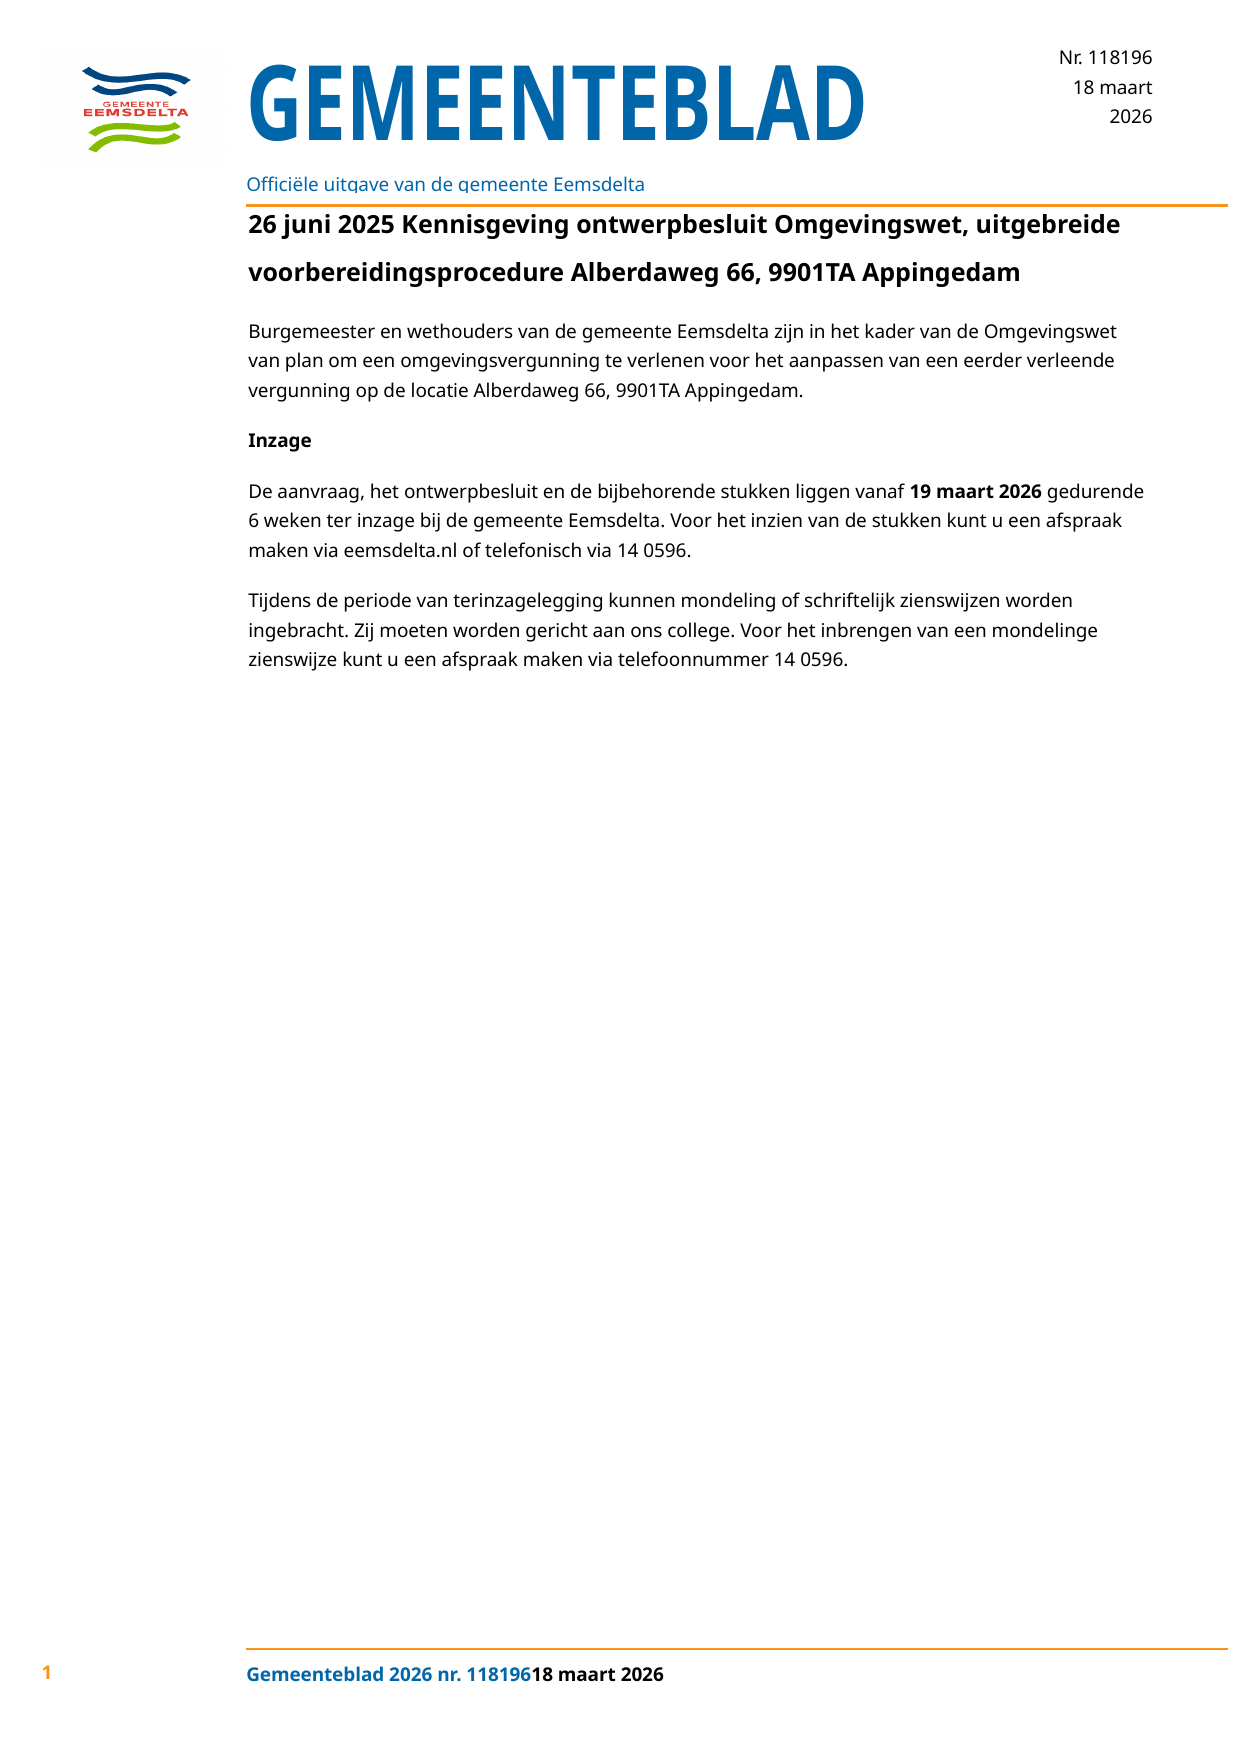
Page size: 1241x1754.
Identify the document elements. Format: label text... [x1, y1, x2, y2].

text Inzage [248, 427, 1152, 453]
text Burgemeester en wethouders van de gemeente Eemsdelta zijn in het kader van de Omgevingswet van plan om een omgevingsvergunning te verlenen voor het aanpassen van een eerder verleende vergunning op de locatie Alberdaweg 66, 9901TA Appingedam. [248, 318, 1152, 403]
picture [41, 47, 231, 172]
text 26 juni 2025 Kennisgeving ontwerpbesluit Omgevingswet, uitgebreide voorbereidingsprocedure Alberdaweg 66, 9901TA Appingedam [248, 207, 1152, 288]
text De aanvraag, het ontwerpbesluit en de bijbehorende stukken liggen vanaf 19 maart 2026 gedurende 6 weken ter inzage bij de gemeente Eemsdelta. Voor het inzien van de stukken kunt u een afspraak maken via eemsdelta.nl of telefonisch via 14 0596. [248, 478, 1152, 563]
text Tijdens de periode van terinzagelegging kunnen mondeling of schriftelijk zienswijzen worden ingebracht. Zij moeten worden gericht aan ons college. Voor het inbrengen van een mondelinge zienswijze kunt u een afspraak maken via telefoonnummer 14 0596. [248, 587, 1152, 672]
